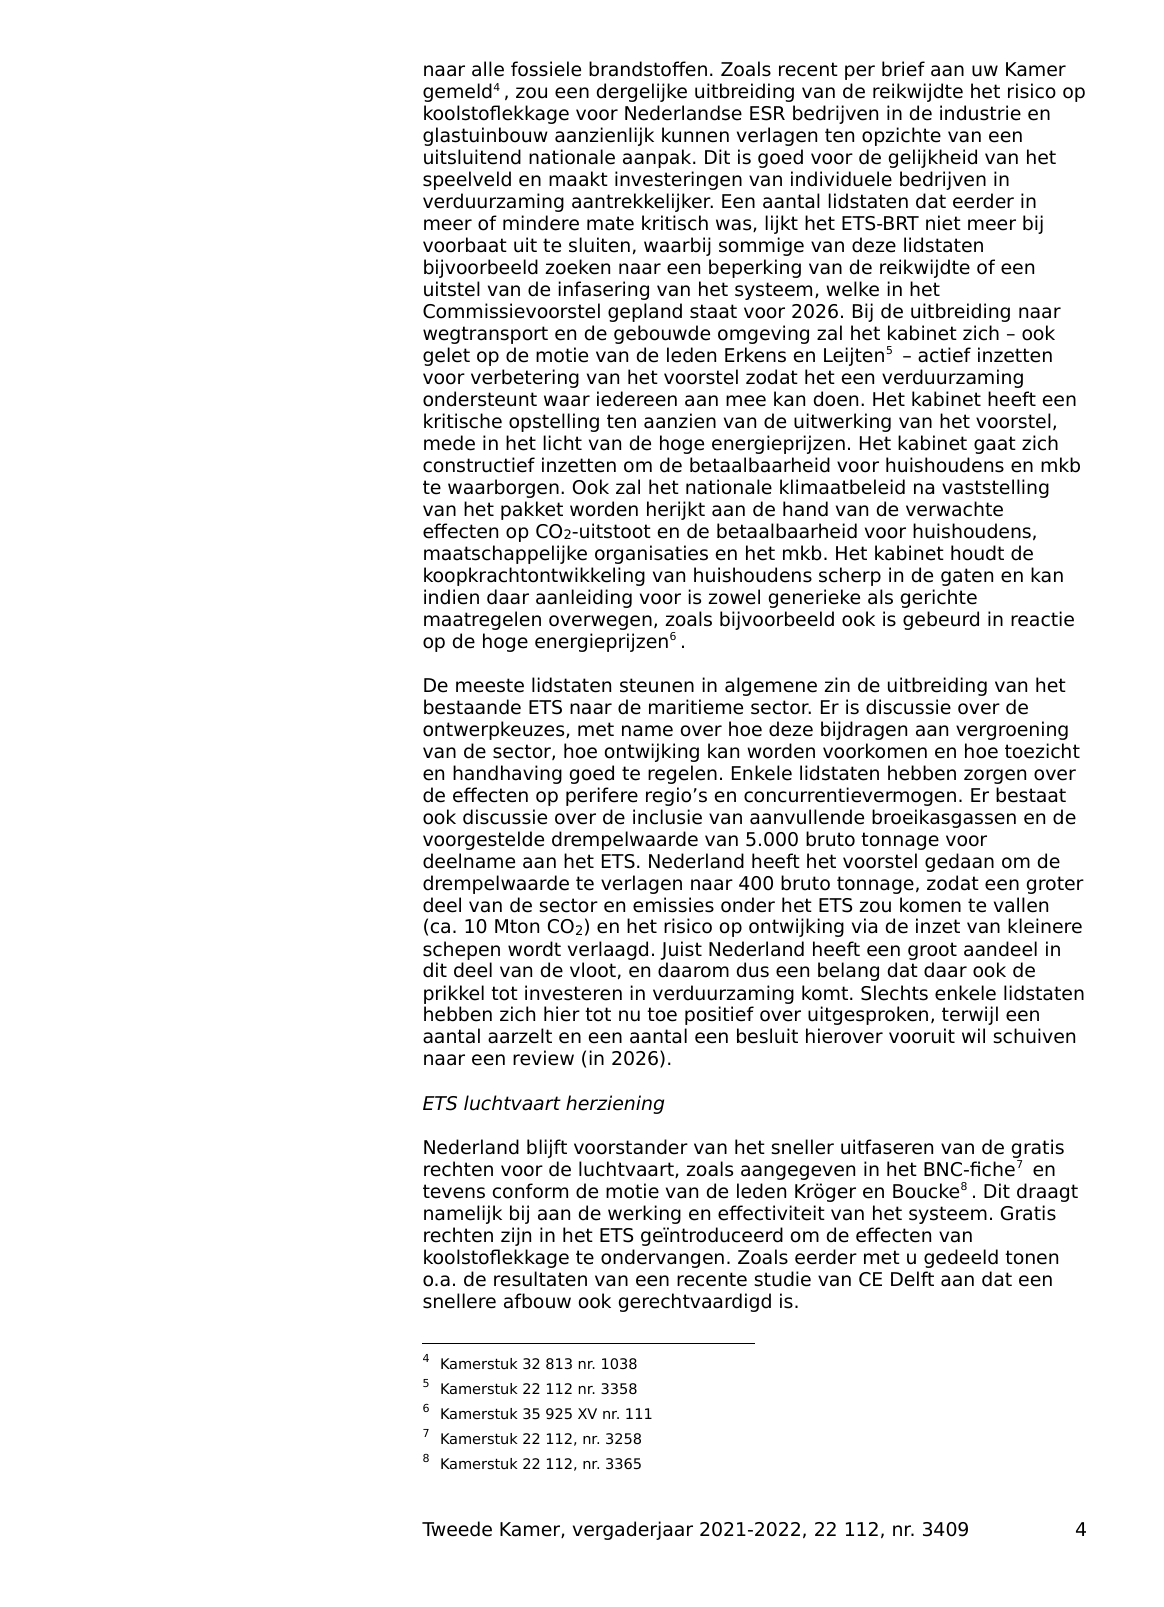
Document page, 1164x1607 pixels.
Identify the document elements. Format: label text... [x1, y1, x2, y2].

text Kamerstuk 22 112, nr. 3365 [422, 1452, 1087, 1474]
text Nederland blijft voorstander van het sneller uitfaseren van de gratis rechten voor de luchtvaart, zoals aangegeven in het BNC-fiche en tevens conform de motie van de leden Kröger en Boucke. Dit draagt namelijk bij aan de werking en effectiviteit van het systeem. Gratis rechten zijn in het ETS geïntroduceerd om de effecten van koolstoflekkage te ondervangen. Zoals eerder met u gedeeld tonen o.a. de resultaten van een recente studie van CE Delft aan dat een snellere afbouw ook gerechtvaardigd is. [422, 1137, 1087, 1312]
text Kamerstuk 35 925 XV nr. 111 [422, 1402, 1087, 1424]
text De meeste lidstaten steunen in algemene zin de uitbreiding van het bestaande ETS naar de maritieme sector. Er is discussie over de ontwerpkeuzes, met name over hoe deze bijdragen aan vergroening van de sector, hoe ontwijking kan worden voorkomen en hoe toezicht en handhaving goed te regelen. Enkele lidstaten hebben zorgen over de effecten op perifere regio’s en concurrentievermogen. Er bestaat ook discussie over de inclusie van aanvullende broeikasgassen en de voorgestelde drempelwaarde van 5.000 bruto tonnage voor deelname aan het ETS. Nederland heeft het voorstel gedaan om de drempelwaarde te verlagen naar 400 bruto tonnage, zodat een groter deel van de sector en emissies onder het ETS zou komen te vallen (ca. 10 Mton CO2) en het risico op ontwijking via de inzet van kleinere schepen wordt verlaagd. Juist Nederland heeft een groot aandeel in dit deel van de vloot, en daarom dus een belang dat daar ook de prikkel tot investeren in verduurzaming komt. Slechts enkele lidstaten hebben zich hier tot nu toe positief over uitgesproken, terwijl een aantal aarzelt en een aantal een besluit hierover vooruit wil schuiven naar een review (in 2026). [422, 675, 1087, 1070]
text Kamerstuk 32 813 nr. 1038 [422, 1352, 1087, 1374]
text naar alle fossiele brandstoffen. Zoals recent per brief aan uw Kamer gemeld, zou een dergelijke uitbreiding van de reikwijdte het risico op koolstoflekkage voor Nederlandse ESR bedrijven in de industrie en glastuinbouw aanzienlijk kunnen verlagen ten opzichte van een uitsluitend nationale aanpak. Dit is goed voor de gelijkheid van het speelveld en maakt investeringen van individuele bedrijven in verduurzaming aantrekkelijker. Een aantal lidstaten dat eerder in meer of mindere mate kritisch was, lijkt het ETS-BRT niet meer bij voorbaat uit te sluiten, waarbij sommige van deze lidstaten bijvoorbeeld zoeken naar een beperking van de reikwijdte of een uitstel van de infasering van het systeem, welke in het Commissievoorstel gepland staat voor 2026. Bij de uitbreiding naar wegtransport en de gebouwde omgeving zal het kabinet zich – ook gelet op de motie van de leden Erkens en Leijten – actief inzetten voor verbetering van het voorstel zodat het een verduurzaming ondersteunt waar iedereen aan mee kan doen. Het kabinet heeft een kritische opstelling ten aanzien van de uitwerking van het voorstel, mede in het licht van de hoge energieprijzen. Het kabinet gaat zich constructief inzetten om de betaalbaarheid voor huishoudens en mkb te waarborgen. Ook zal het nationale klimaatbeleid na vaststelling van het pakket worden herijkt aan de hand van de verwachte effecten op CO2-uitstoot en de betaalbaarheid voor huishoudens, maatschappelijke organisaties en het mkb. Het kabinet houdt de koopkrachtontwikkeling van huishoudens scherp in de gaten en kan indien daar aanleiding voor is zowel generieke als gerichte maatregelen overwegen, zoals bijvoorbeeld ook is gebeurd in reactie op de hoge energieprijzen. [422, 59, 1087, 652]
text Kamerstuk 22 112 nr. 3358 [422, 1377, 1087, 1399]
subtitle ETS luchtvaart herziening [422, 1092, 1087, 1114]
text Kamerstuk 22 112, nr. 3258 [422, 1427, 1087, 1449]
